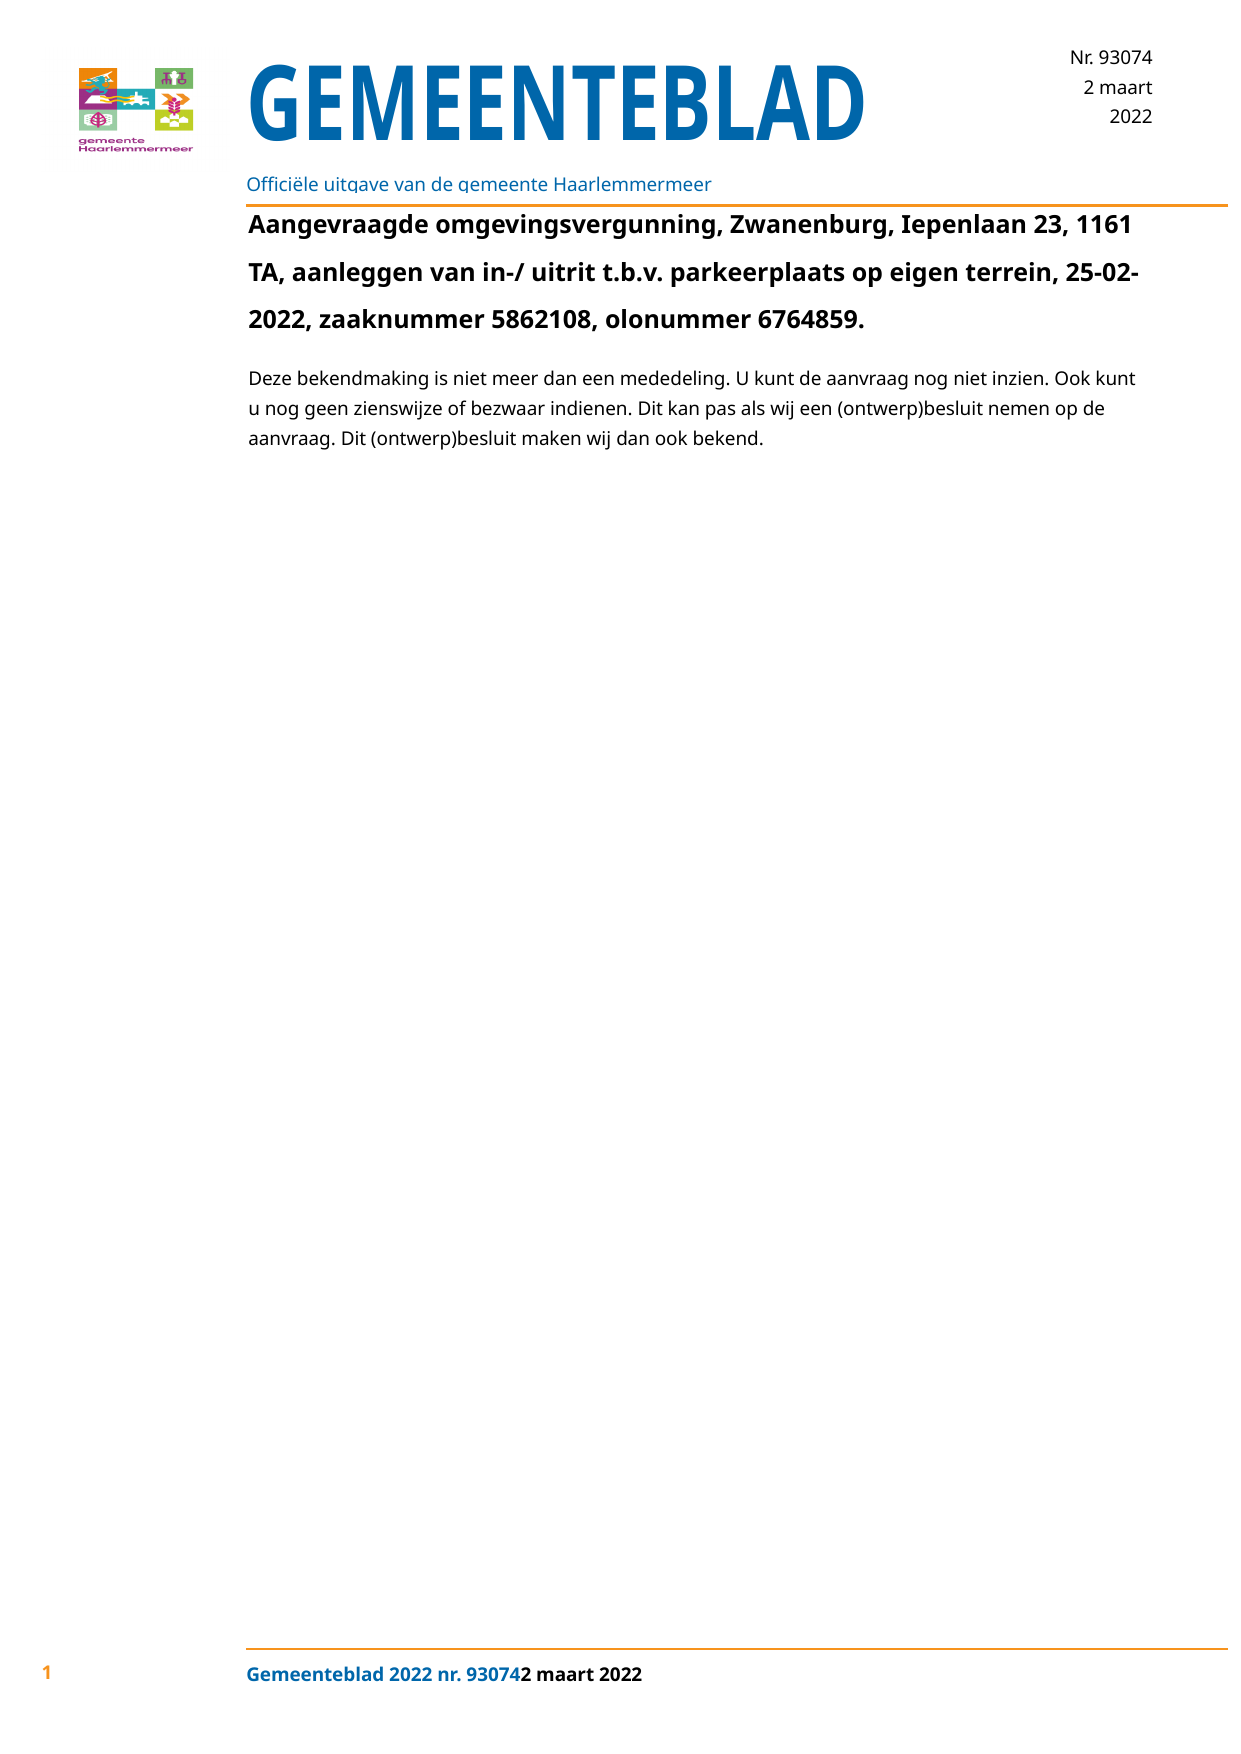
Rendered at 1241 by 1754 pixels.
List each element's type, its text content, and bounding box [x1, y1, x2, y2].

text Deze bekendmaking is niet meer dan een mededeling. U kunt de aanvraag nog niet inzien. Ook kunt u nog geen zienswijze of bezwaar indienen. Dit kan pas als wij een (ontwerp)besluit nemen op de aanvraag. Dit (ontwerp)besluit maken wij dan ook bekend. [248, 366, 1152, 450]
text Aangevraagde omgevingsvergunning, Zwanenburg, Iepenlaan 23, 1161 TA, aanleggen van in-/ uitrit t.b.v. parkeerplaats op eigen terrein, 25-02-2022, zaaknummer 5862108, olonummer 6764859. [248, 207, 1152, 336]
picture [41, 47, 231, 172]
